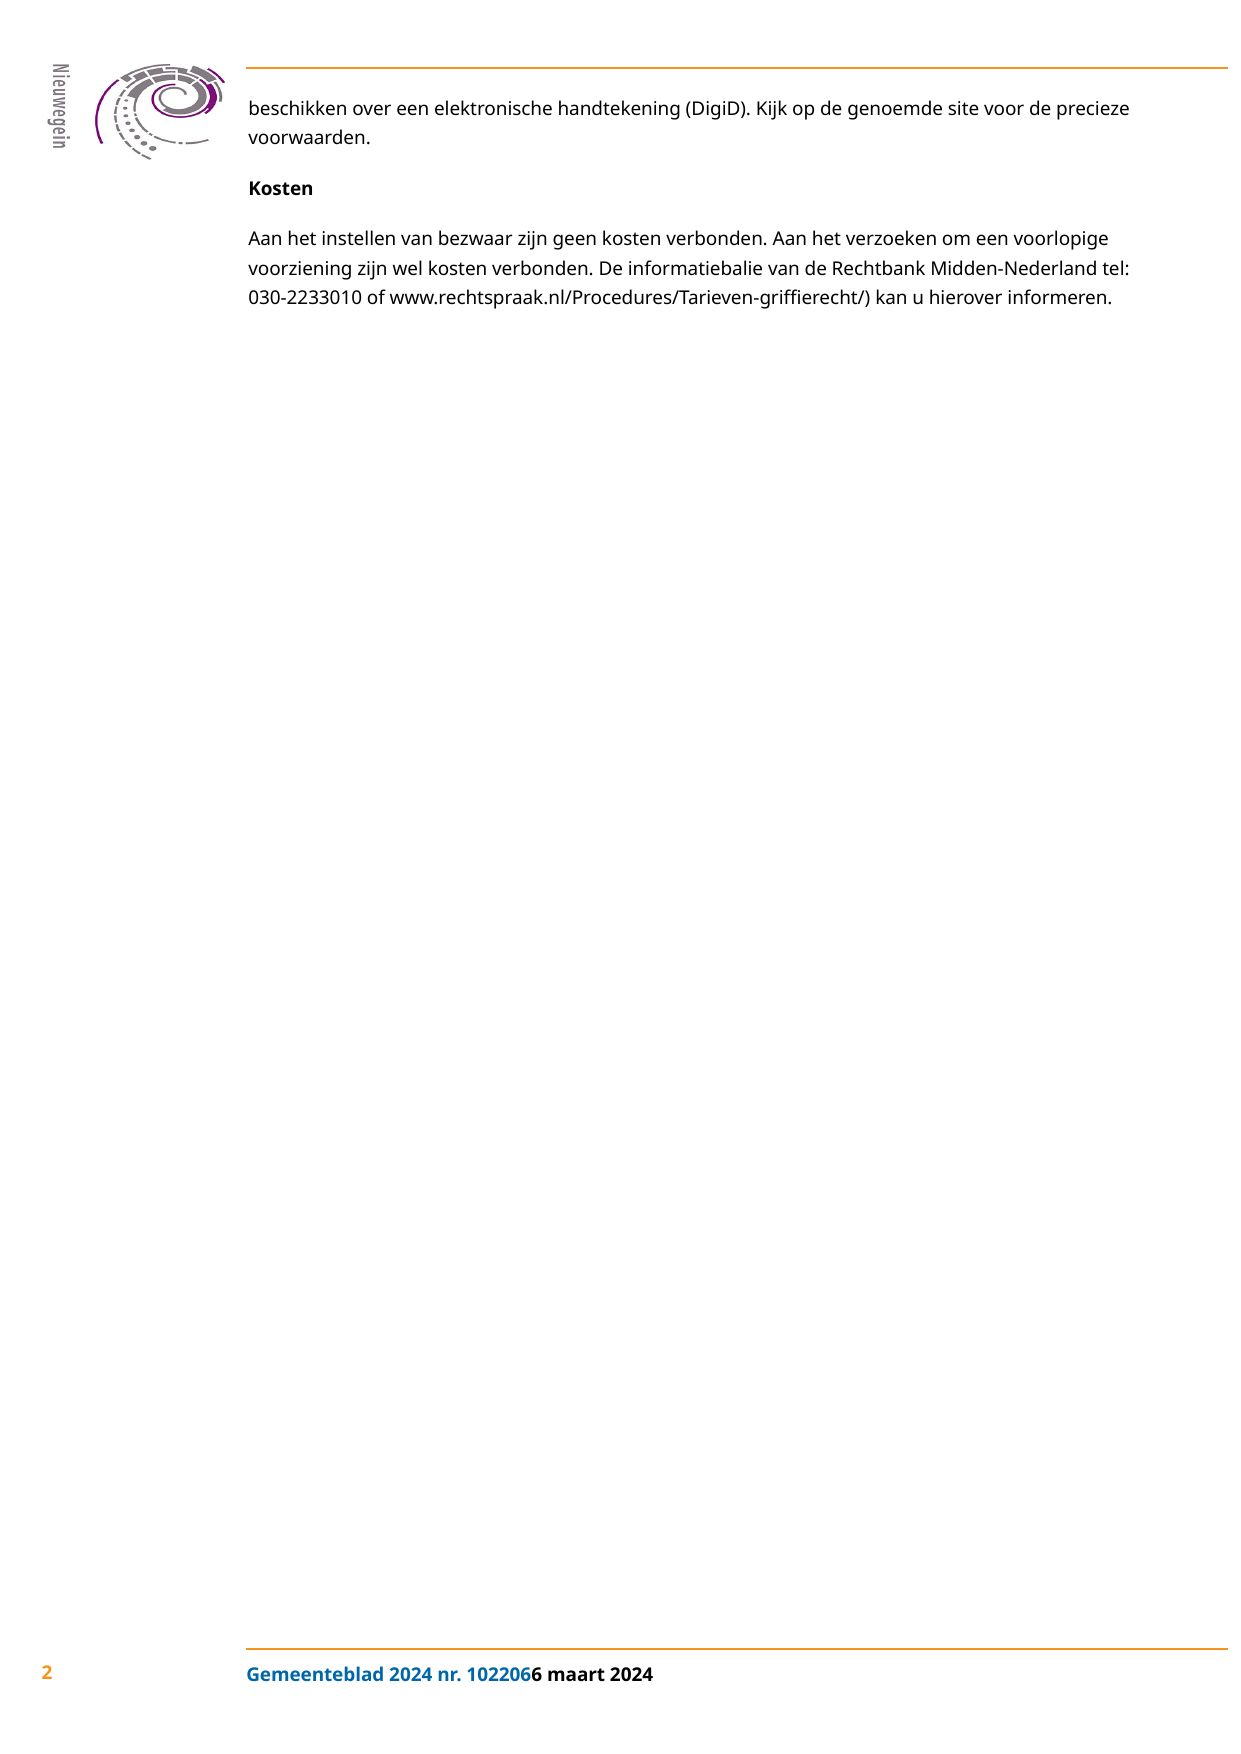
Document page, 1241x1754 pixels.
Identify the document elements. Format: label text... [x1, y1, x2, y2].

text Aan het instellen van bezwaar zijn geen kosten verbonden. Aan het verzoeken om een voorlopige voorziening zijn wel kosten verbonden. De informatiebalie van de Rechtbank Midden-Nederland tel: 030-2233010 of www.rechtspraak.nl/Procedures/Tarieven-griffierecht/) kan u hierover informeren. [248, 225, 1152, 310]
text beschikken over een elektronische handtekening (DigiD). Kijk op de genoemde site voor de precieze voorwaarden. [248, 95, 1152, 150]
text Kosten [248, 175, 1152, 201]
picture [41, 47, 231, 172]
